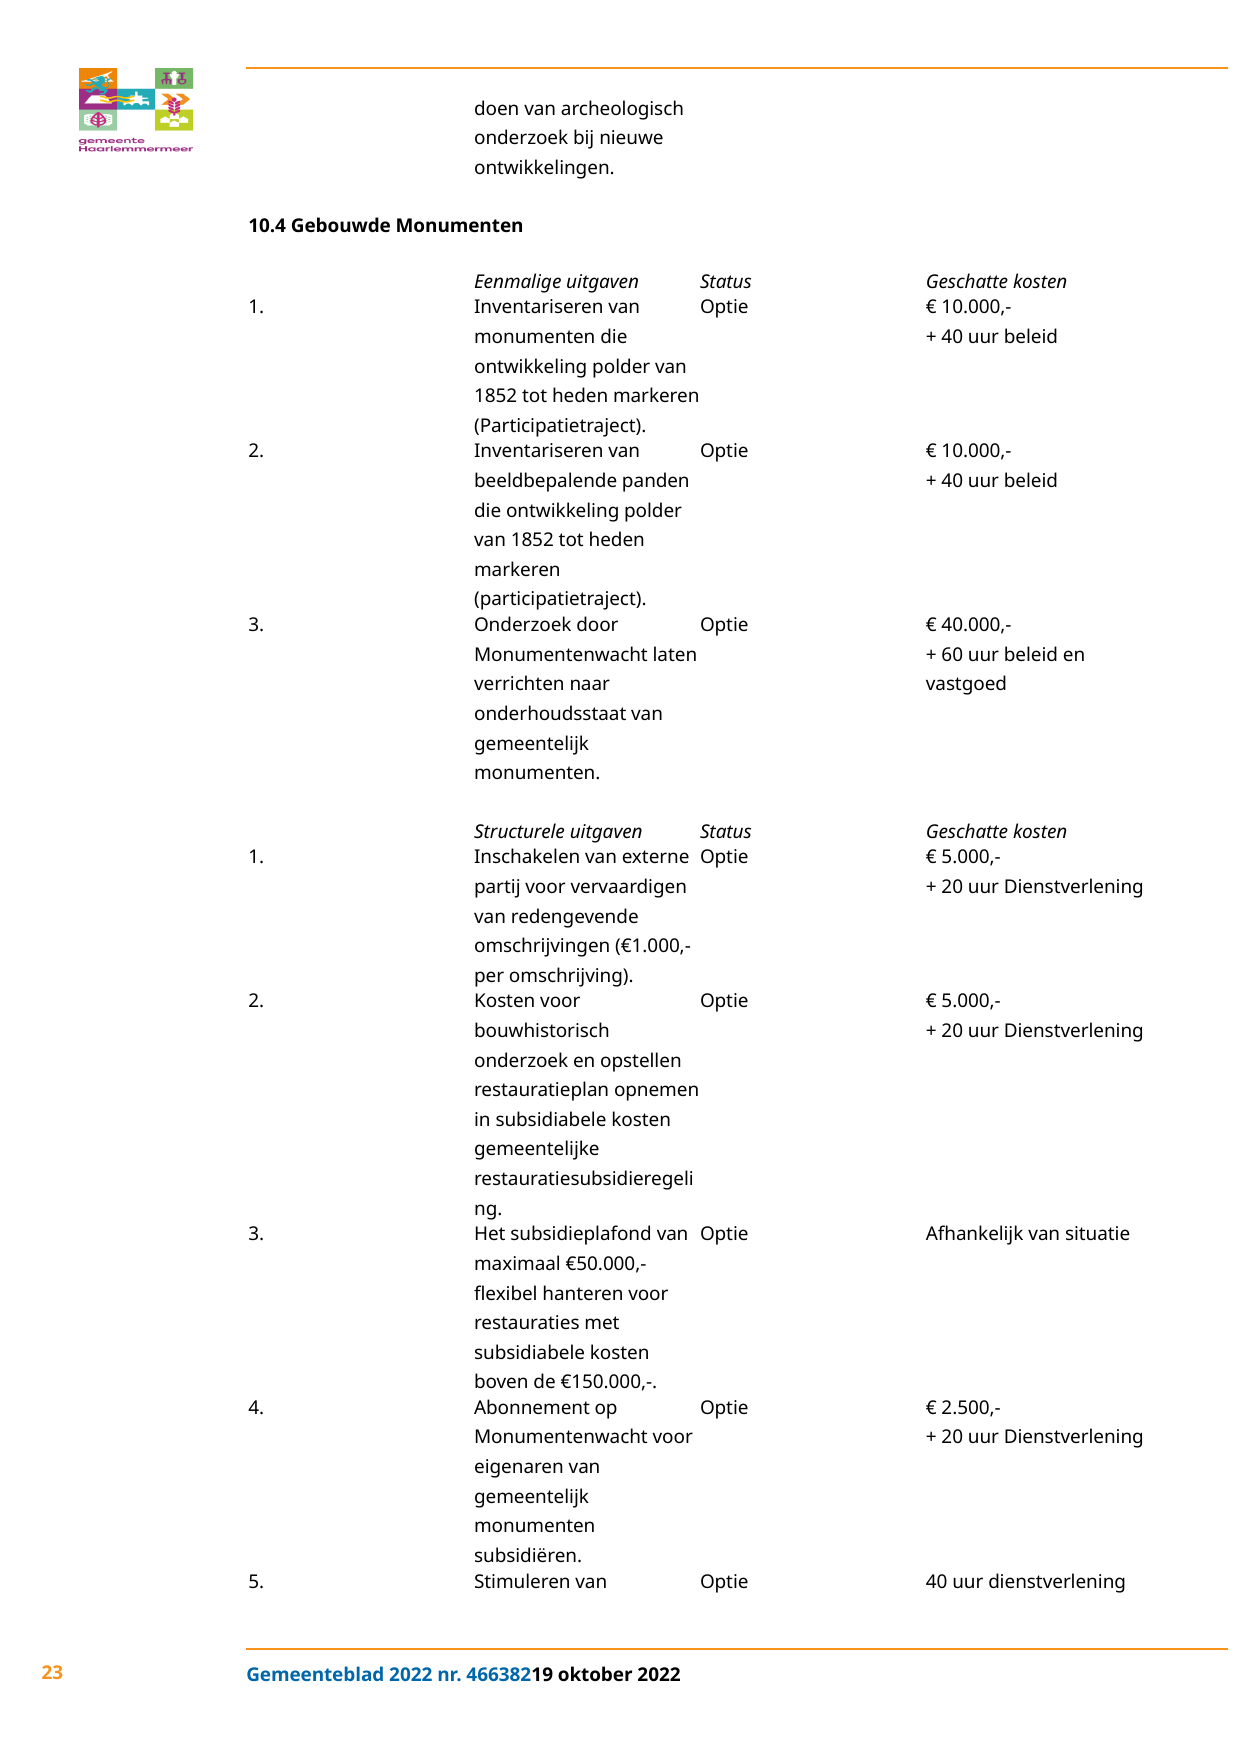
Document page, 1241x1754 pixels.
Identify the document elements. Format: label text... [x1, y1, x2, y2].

table_cell 2. [248, 988, 474, 1221]
table_cell € 2.500,- + 20 uur Dienstverlening [926, 1394, 1152, 1568]
table_cell 4. [248, 1394, 474, 1568]
table_cell Onderzoek door Monumentenwacht laten verrichten naar onderhoudsstaat van gemeentelijk monumenten. [474, 611, 700, 785]
table_cell Inschakelen van externe partij voor vervaardigen van redengevende omschrijvingen (€1.000,- per omschrijving). [474, 844, 700, 988]
table_cell 2. [248, 438, 474, 611]
table_cell Optie [700, 294, 926, 438]
table_cell 1. [248, 844, 474, 988]
table_cell 1. [248, 294, 474, 438]
table_cell 3. [248, 1221, 474, 1394]
table_header Status [700, 268, 926, 294]
table_cell Optie [700, 438, 926, 611]
table_cell Inventariseren van monumenten die ontwikkeling polder van 1852 tot heden markeren (Participatietraject). [474, 294, 700, 438]
table_cell € 10.000,- + 40 uur beleid [926, 294, 1152, 438]
table_cell € 10.000,- + 40 uur beleid [926, 438, 1152, 611]
table_cell Stimuleren van [474, 1568, 700, 1593]
table_cell € 40.000,- + 60 uur beleid en vastgoed [926, 611, 1152, 785]
table_cell Optie [700, 988, 926, 1221]
table_cell Optie [700, 844, 926, 988]
table_cell [700, 95, 926, 180]
table_cell 40 uur dienstverlening [926, 1568, 1152, 1593]
table_cell doen van archeologisch onderzoek bij nieuwe ontwikkelingen. [474, 95, 700, 180]
table_cell Kosten voor bouwhistorisch onderzoek en opstellen restauratieplan opnemen in subsidiabele kosten gemeentelijke restauratiesubsidieregeling. [474, 988, 700, 1221]
table_header [248, 818, 474, 844]
table_cell € 5.000,- + 20 uur Dienstverlening [926, 844, 1152, 988]
table_header Geschatte kosten [926, 818, 1152, 844]
table_header Eenmalige uitgaven [474, 268, 700, 294]
table_header [248, 268, 474, 294]
text 10.4 Gebouwde Monumenten [248, 212, 1152, 238]
table_header Structurele uitgaven [474, 818, 700, 844]
table_cell Afhankelijk van situatie [926, 1221, 1152, 1394]
table_cell [248, 95, 474, 180]
table_header Status [700, 818, 926, 844]
table_header Geschatte kosten [926, 268, 1152, 294]
table_cell Inventariseren van beeldbepalende panden die ontwikkeling polder van 1852 tot heden markeren (participatietraject). [474, 438, 700, 611]
table_cell Optie [700, 1568, 926, 1593]
table_cell Abonnement op Monumentenwacht voor eigenaren van gemeentelijk monumenten subsidiëren. [474, 1394, 700, 1568]
picture [41, 47, 231, 172]
table_cell Optie [700, 1394, 926, 1568]
table_cell 3. [248, 611, 474, 785]
table_cell Optie [700, 611, 926, 785]
table_cell 5. [248, 1568, 474, 1593]
table_cell Het subsidieplafond van maximaal €50.000,- flexibel hanteren voor restauraties met subsidiabele kosten boven de €150.000,-. [474, 1221, 700, 1394]
table_cell Optie [700, 1221, 926, 1394]
table_cell € 5.000,- + 20 uur Dienstverlening [926, 988, 1152, 1221]
table_cell [926, 95, 1152, 180]
